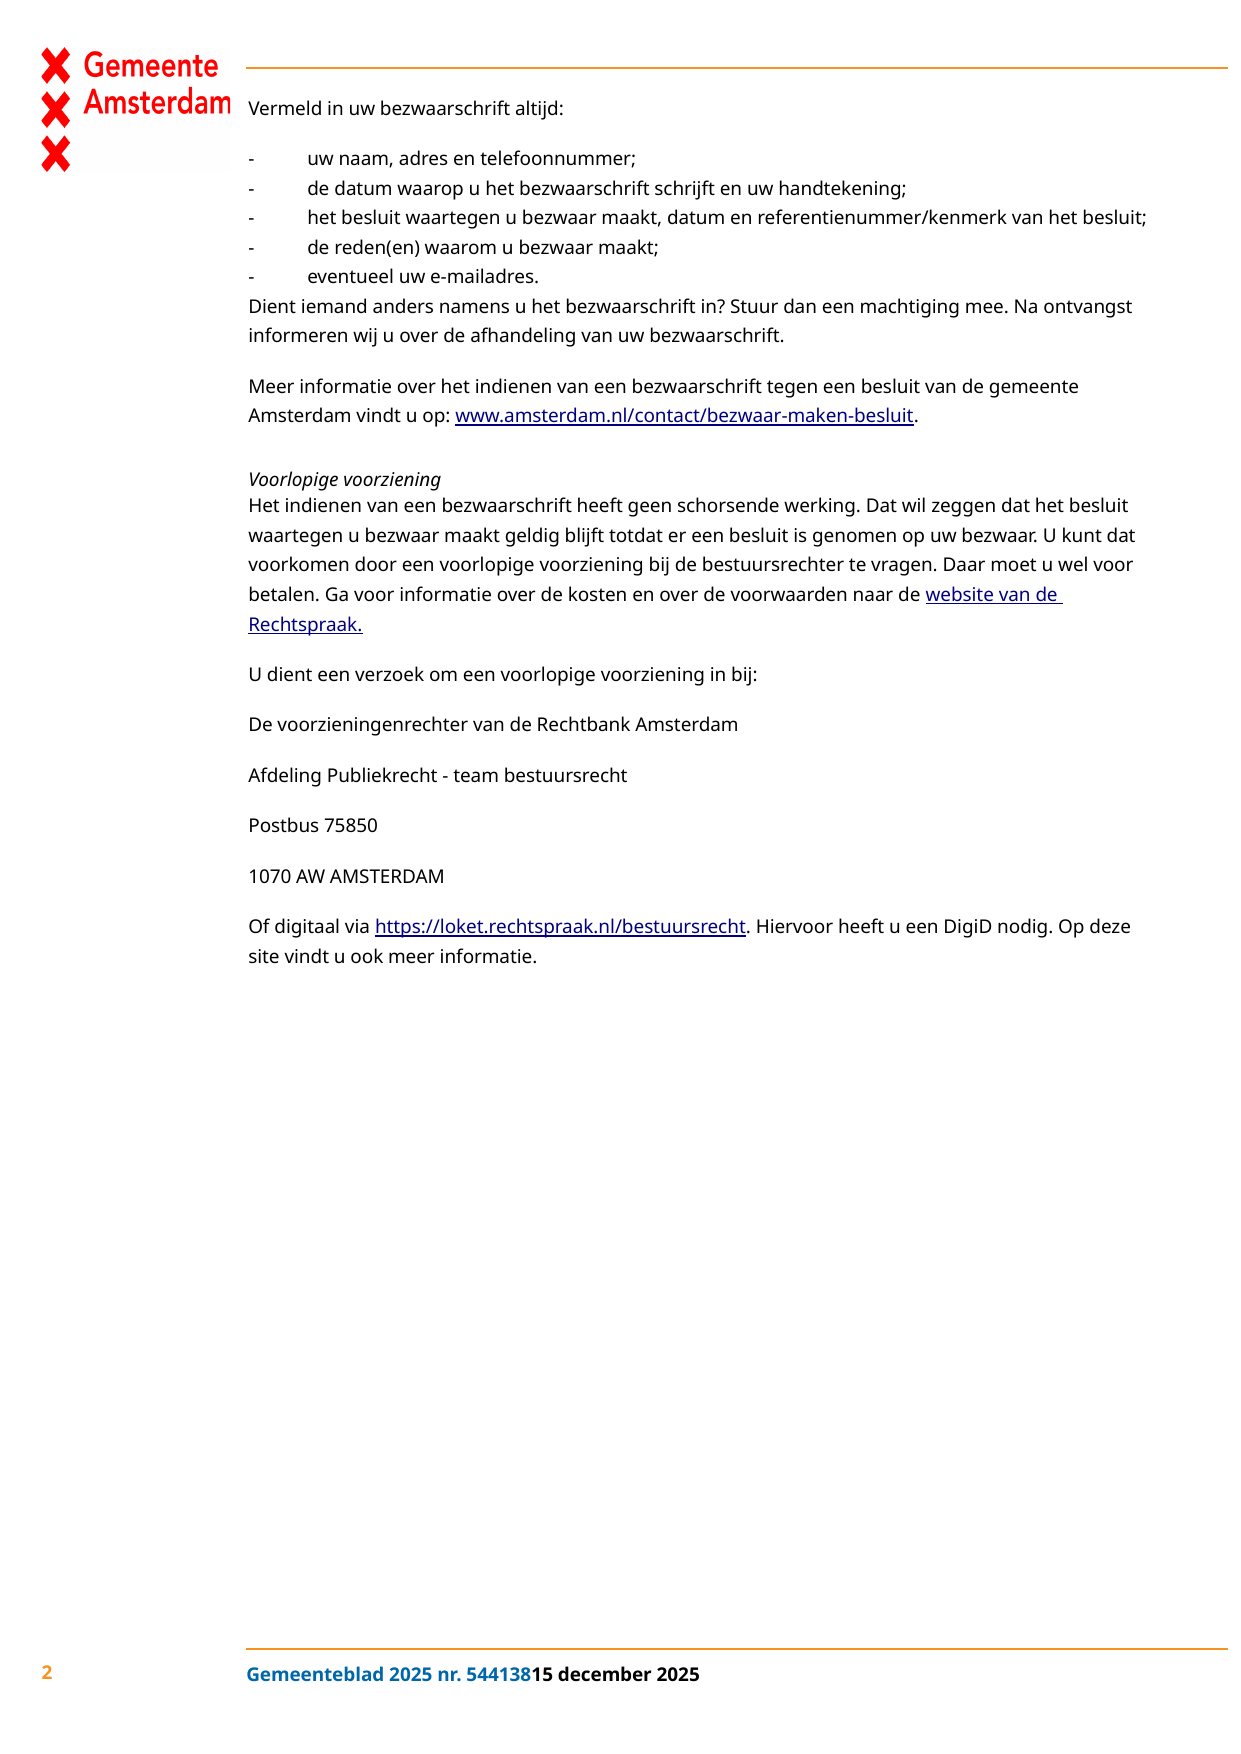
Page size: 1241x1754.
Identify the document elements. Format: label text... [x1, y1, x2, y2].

list de datum waarop u het bezwaarschrift schrijft en uw handtekening; [248, 175, 1152, 201]
list eventueel uw e-mailadres. [248, 263, 1152, 289]
text 1070 AW AMSTERDAM [248, 863, 1152, 888]
list de reden(en) waarom u bezwaar maakt; [248, 234, 1152, 260]
text Dient iemand anders namens u het bezwaarschrift in? Stuur dan een machtiging mee. Na ontvangst informeren wij u over de afhandeling van uw bezwaarschrift. [248, 293, 1152, 348]
text Of digitaal via https://loket.rechtspraak.nl/bestuursrecht. Hiervoor heeft u een DigiD nodig. Op deze site vindt u ook meer informatie. [248, 913, 1152, 968]
text Meer informatie over het indienen van een bezwaarschrift tegen een besluit van de gemeente Amsterdam vindt u op: www.amsterdam.nl/contact/bezwaar-maken-besluit. [248, 373, 1152, 428]
text U dient een verzoek om een voorlopige voorziening in bij: [248, 661, 1152, 687]
text Voorlopige voorziening [248, 467, 1152, 492]
text De voorzieningenrechter van de Rechtbank Amsterdam [248, 712, 1152, 737]
list uw naam, adres en telefoonnummer; [248, 145, 1152, 171]
text Het indienen van een bezwaarschrift heeft geen schorsende werking. Dat wil zeggen dat het besluit waartegen u bezwaar maakt geldig blijft totdat er een besluit is genomen op uw bezwaar. U kunt dat voorkomen door een voorlopige voorziening bij de bestuursrechter te vragen. Daar moet u wel voor betalen. Ga voor informatie over de kosten en over de voorwaarden naar de website van de Rechtspraak. [248, 492, 1152, 636]
text Afdeling Publiekrecht - team bestuursrecht [248, 762, 1152, 788]
picture [41, 47, 231, 172]
text Vermeld in uw bezwaarschrift altijd: [248, 95, 1152, 121]
text Postbus 75850 [248, 812, 1152, 838]
list het besluit waartegen u bezwaar maakt, datum en referentienummer/kenmerk van het besluit; [248, 204, 1152, 230]
